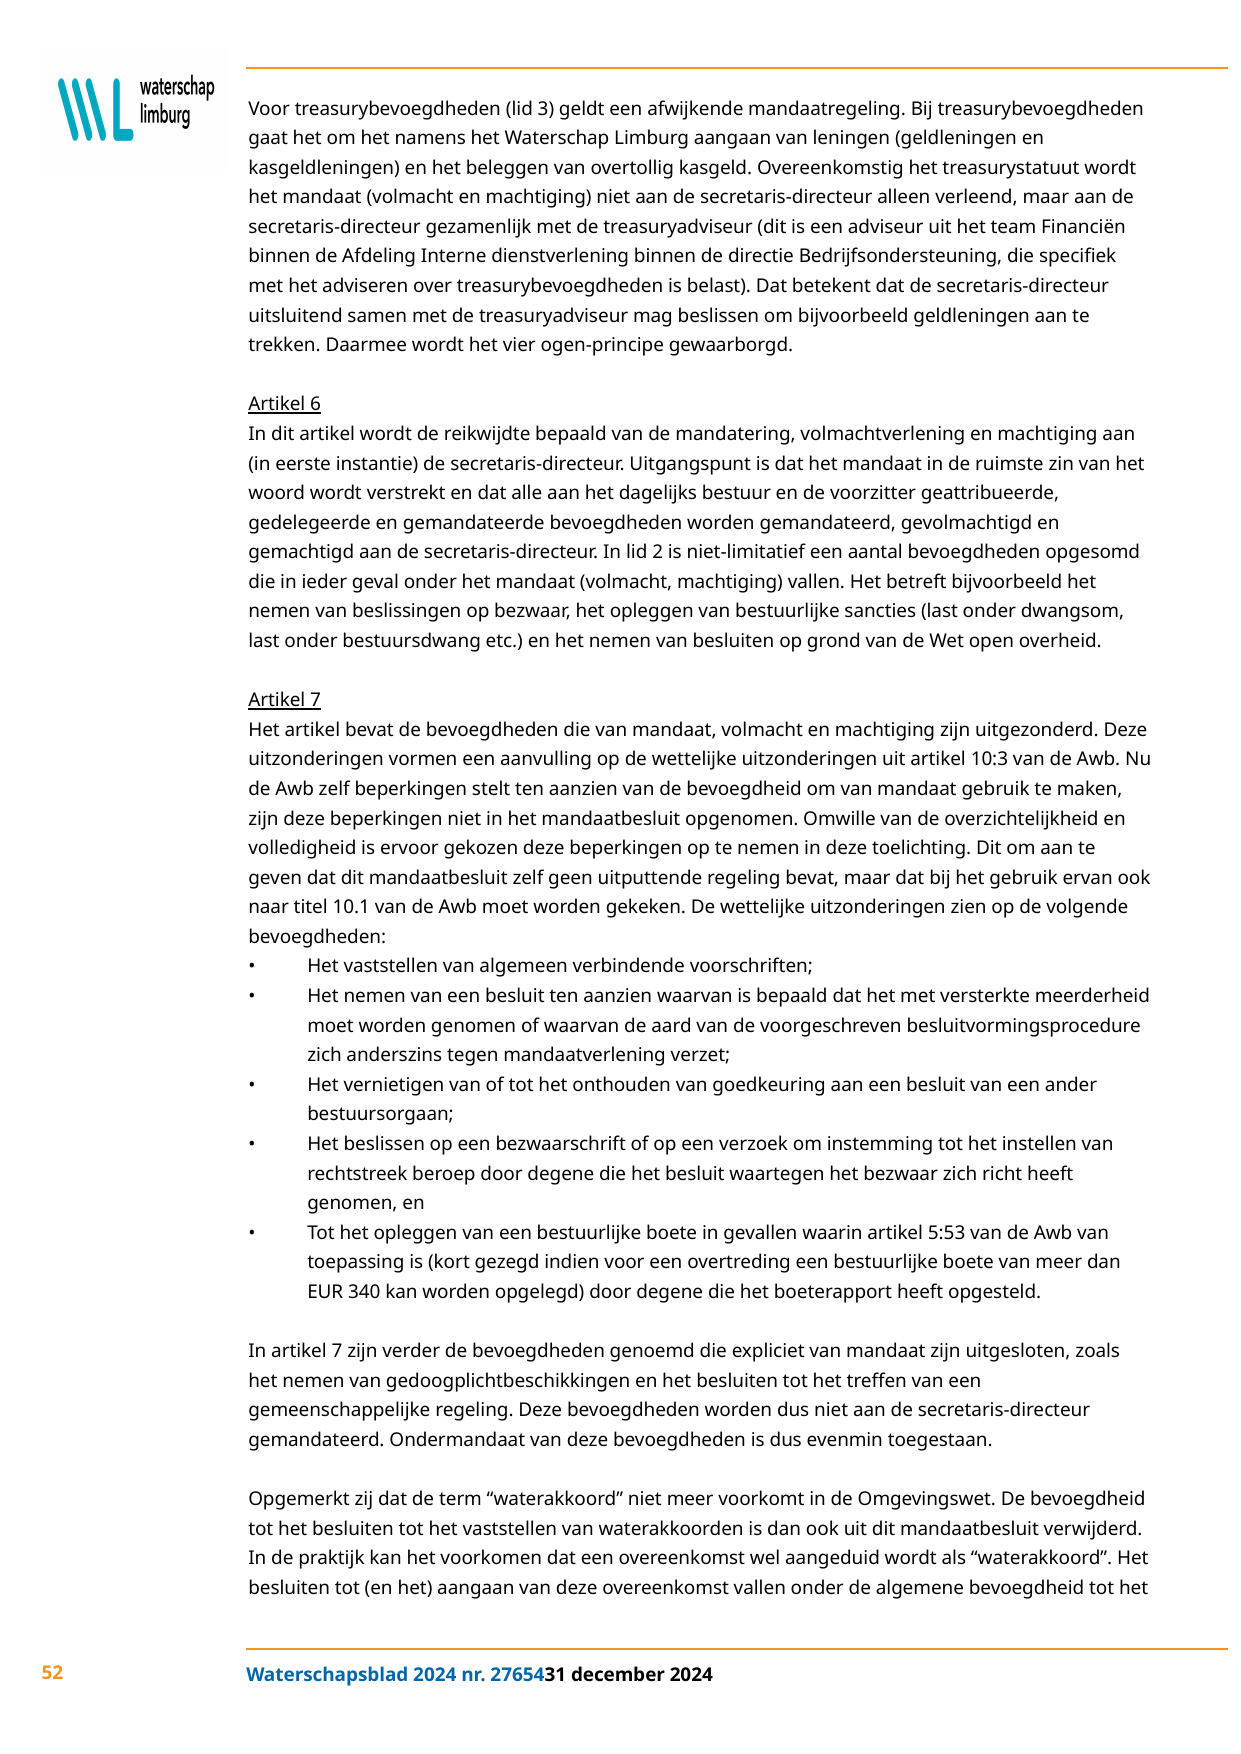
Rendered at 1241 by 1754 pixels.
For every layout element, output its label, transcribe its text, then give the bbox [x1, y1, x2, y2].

text Het artikel bevat de bevoegdheden die van mandaat, volmacht en machtiging zijn uitgezonderd. Deze uitzonderingen vormen een aanvulling op de wettelijke uitzonderingen uit artikel 10:3 van de Awb. Nu de Awb zelf beperkingen stelt ten aanzien van de bevoegdheid om van mandaat gebruik te maken, zijn deze beperkingen niet in het mandaatbesluit opgenomen. Omwille van de overzichtelijkheid en volledigheid is ervoor gekozen deze beperkingen op te nemen in deze toelichting. Dit om aan te geven dat dit mandaatbesluit zelf geen uitputtende regeling bevat, maar dat bij het gebruik ervan ook naar titel 10.1 van de Awb moet worden gekeken. De wettelijke uitzonderingen zien op de volgende bevoegdheden: [248, 716, 1152, 949]
text In artikel 7 zijn verder de bevoegdheden genoemd die expliciet van mandaat zijn uitgesloten, zoals het nemen van gedoogplichtbeschikkingen en het besluiten tot het treffen van een gemeenschappelijke regeling. Deze bevoegdheden worden dus niet aan de secretaris-directeur gemandateerd. Ondermandaat van deze bevoegdheden is dus evenmin toegestaan. [248, 1337, 1152, 1452]
text In dit artikel wordt de reikwijdte bepaald van de mandatering, volmachtverlening en machtiging aan (in eerste instantie) de secretaris-directeur. Uitgangspunt is dat het mandaat in de ruimste zin van het woord wordt verstrekt en dat alle aan het dagelijks bestuur en de voorzitter geattribueerde, gedelegeerde en gemandateerde bevoegdheden worden gemandateerd, gevolmachtigd en gemachtigd aan de secretaris-directeur. In lid 2 is niet-limitatief een aantal bevoegdheden opgesomd die in ieder geval onder het mandaat (volmacht, machtiging) vallen. Het betreft bijvoorbeeld het nemen van beslissingen op bezwaar, het opleggen van bestuurlijke sancties (last onder dwangsom, last onder bestuursdwang etc.) en het nemen van besluiten op grond van de Wet open overheid. [248, 420, 1152, 653]
picture [41, 47, 231, 172]
list Het vernietigen van of tot het onthouden van goedkeuring aan een besluit van een ander bestuursorgaan; [248, 1071, 1152, 1126]
list Tot het opleggen van een bestuurlijke boete in gevallen waarin artikel 5:53 van de Awb van toepassing is (kort gezegd indien voor een overtreding een bestuurlijke boete van meer dan EUR 340 kan worden opgelegd) door degene die het boeterapport heeft opgesteld. [248, 1219, 1152, 1304]
text Voor treasurybevoegdheden (lid 3) geldt een afwijkende mandaatregeling. Bij treasurybevoegdheden gaat het om het namens het Waterschap Limburg aangaan van leningen (geldleningen en kasgeldleningen) en het beleggen van overtollig kasgeld. Overeenkomstig het treasurystatuut wordt het mandaat (volmacht en machtiging) niet aan de secretaris-directeur alleen verleend, maar aan de secretaris-directeur gezamenlijk met de treasuryadviseur (dit is een adviseur uit het team Financiën binnen de Afdeling Interne dienstverlening binnen de directie Bedrijfsondersteuning, die specifiek met het adviseren over treasurybevoegdheden is belast). Dat betekent dat de secretaris-directeur uitsluitend samen met de treasuryadviseur mag beslissen om bijvoorbeeld geldleningen aan te trekken. Daarmee wordt het vier ogen-principe gewaarborgd. [248, 95, 1152, 357]
text Opgemerkt zij dat de term “waterakkoord” niet meer voorkomt in de Omgevingswet. De bevoegdheid tot het besluiten tot het vaststellen van waterakkoorden is dan ook uit dit mandaatbesluit verwijderd. In de praktijk kan het voorkomen dat een overeenkomst wel aangeduid wordt als “waterakkoord”. Het besluiten tot (en het) aangaan van deze overeenkomst vallen onder de algemene bevoegdheid tot het [248, 1485, 1152, 1600]
list Het vaststellen van algemeen verbindende voorschriften; [248, 953, 1152, 978]
list Het nemen van een besluit ten aanzien waarvan is bepaald dat het met versterkte meerderheid moet worden genomen of waarvan de aard van de voorgeschreven besluitvormingsprocedure zich anderszins tegen mandaatverlening verzet; [248, 982, 1152, 1067]
text Artikel 6 [248, 391, 1152, 416]
text Artikel 7 [248, 686, 1152, 712]
list Het beslissen op een bezwaarschrift of op een verzoek om instemming tot het instellen van rechtstreek beroep door degene die het besluit waartegen het bezwaar zich richt heeft genomen, en [248, 1130, 1152, 1215]
